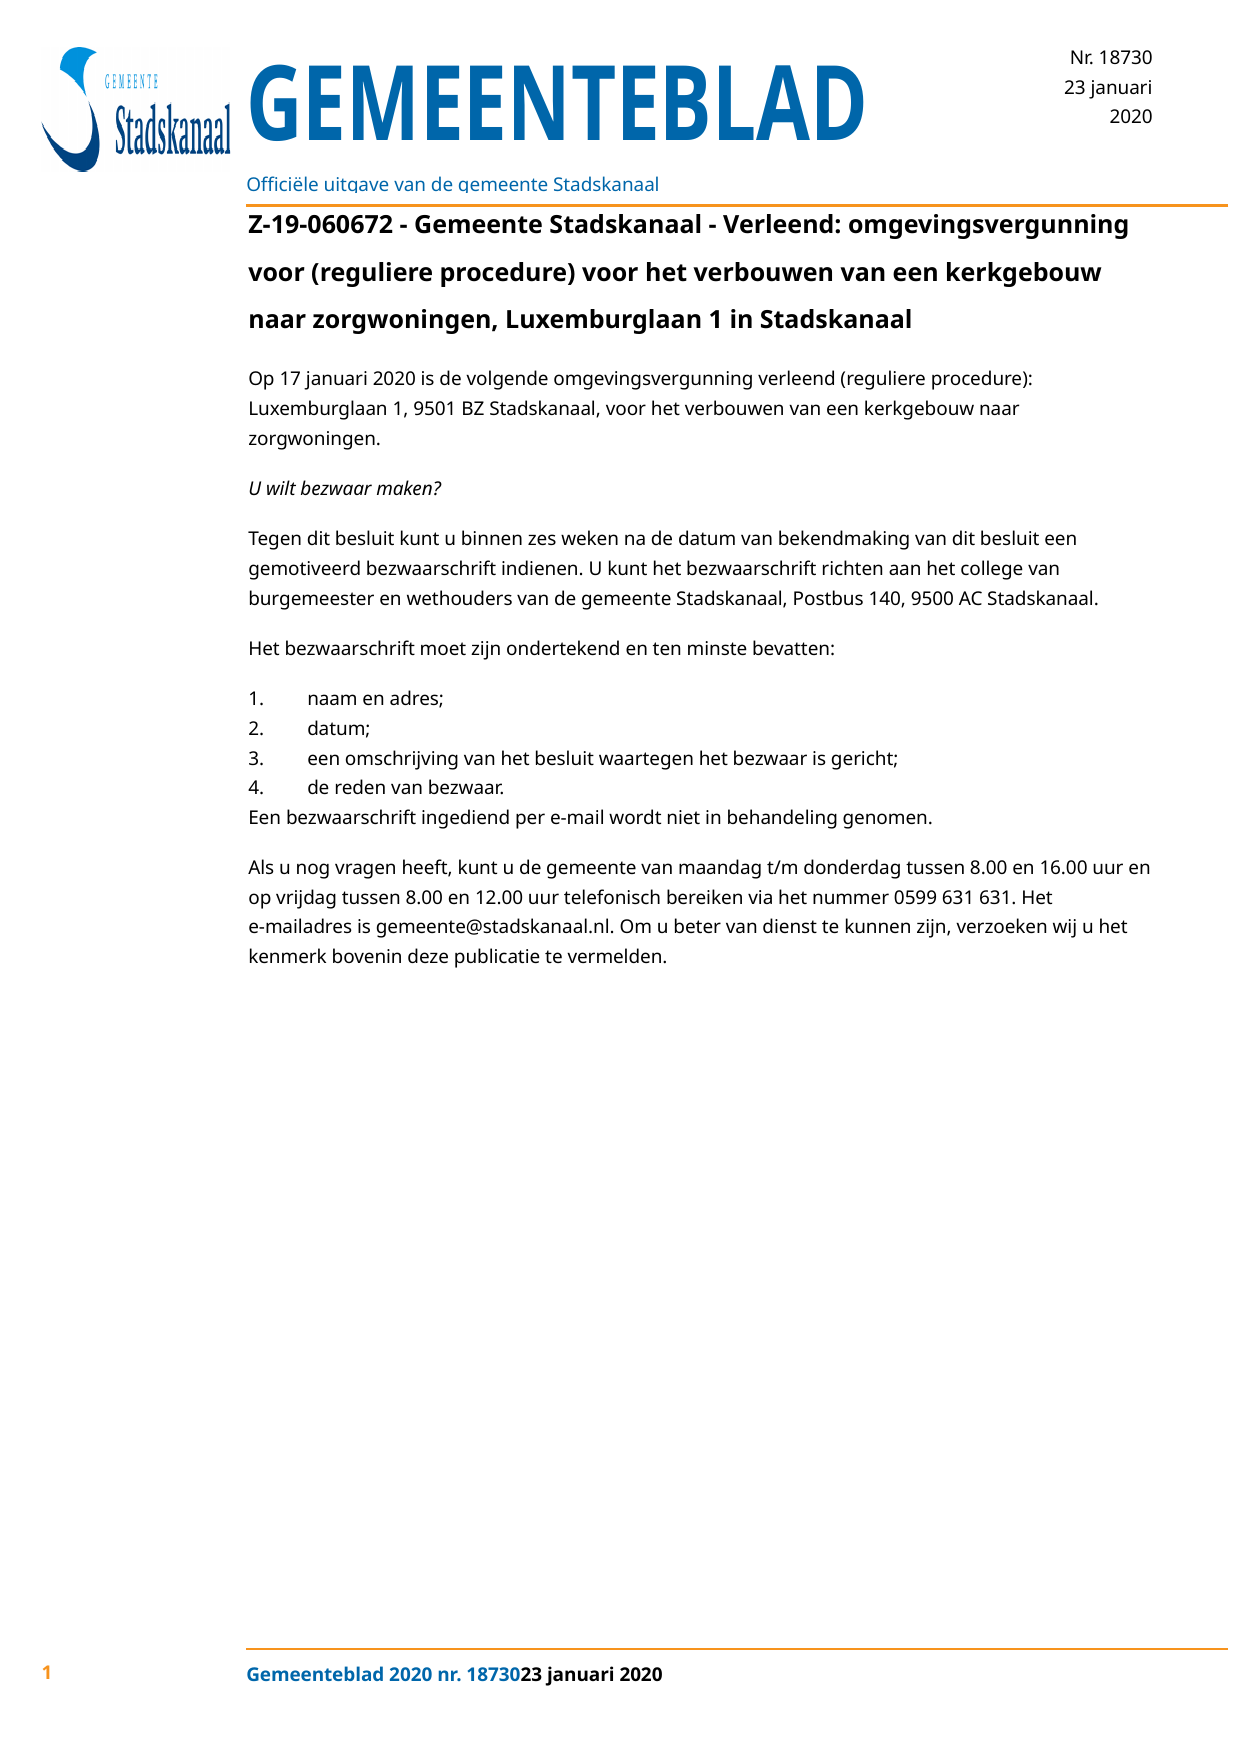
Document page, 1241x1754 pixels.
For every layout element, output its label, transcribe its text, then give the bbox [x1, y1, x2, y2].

text U wilt bezwaar maken? [248, 475, 1152, 501]
text Een bezwaarschrift ingediend per e-mail wordt niet in behandeling genomen. [248, 804, 1152, 829]
text Als u nog vragen heeft, kunt u de gemeente van maandag t/m donderdag tussen 8.00 en 16.00 uur en op vrijdag tussen 8.00 en 12.00 uur telefonisch bereiken via het nummer 0599 631 631. Het e‑mailadres is gemeente@stadskanaal.nl. Om u beter van dienst te kunnen zijn, verzoeken wij u het kenmerk bovenin deze publicatie te vermelden. [248, 854, 1152, 969]
list de reden van bezwaar. [248, 774, 1152, 800]
text Z-19-060672 - Gemeente Stadskanaal - Verleend: omgevingsvergunning voor (reguliere procedure) voor het verbouwen van een kerkgebouw naar zorgwoningen, Luxemburglaan 1 in Stadskanaal [248, 207, 1152, 336]
text Tegen dit besluit kunt u binnen zes weken na de datum van bekendmaking van dit besluit een gemotiveerd bezwaarschrift indienen. U kunt het bezwaarschrift richten aan het college van burgemeester en wethouders van de gemeente Stadskanaal, Postbus 140, 9500 AC Stadskanaal. [248, 526, 1152, 610]
list datum; [248, 715, 1152, 741]
picture [41, 47, 231, 172]
text Op 17 januari 2020 is de volgende omgevingsvergunning verleend (reguliere procedure): Luxemburglaan 1, 9501 BZ Stadskanaal, voor het verbouwen van een kerkgebouw naar zorgwoningen. [248, 366, 1152, 450]
list een omschrijving van het besluit waartegen het bezwaar is gericht; [248, 745, 1152, 770]
text Het bezwaarschrift moet zijn ondertekend en ten minste bevatten: [248, 635, 1152, 661]
list naam en adres; [248, 686, 1152, 711]
